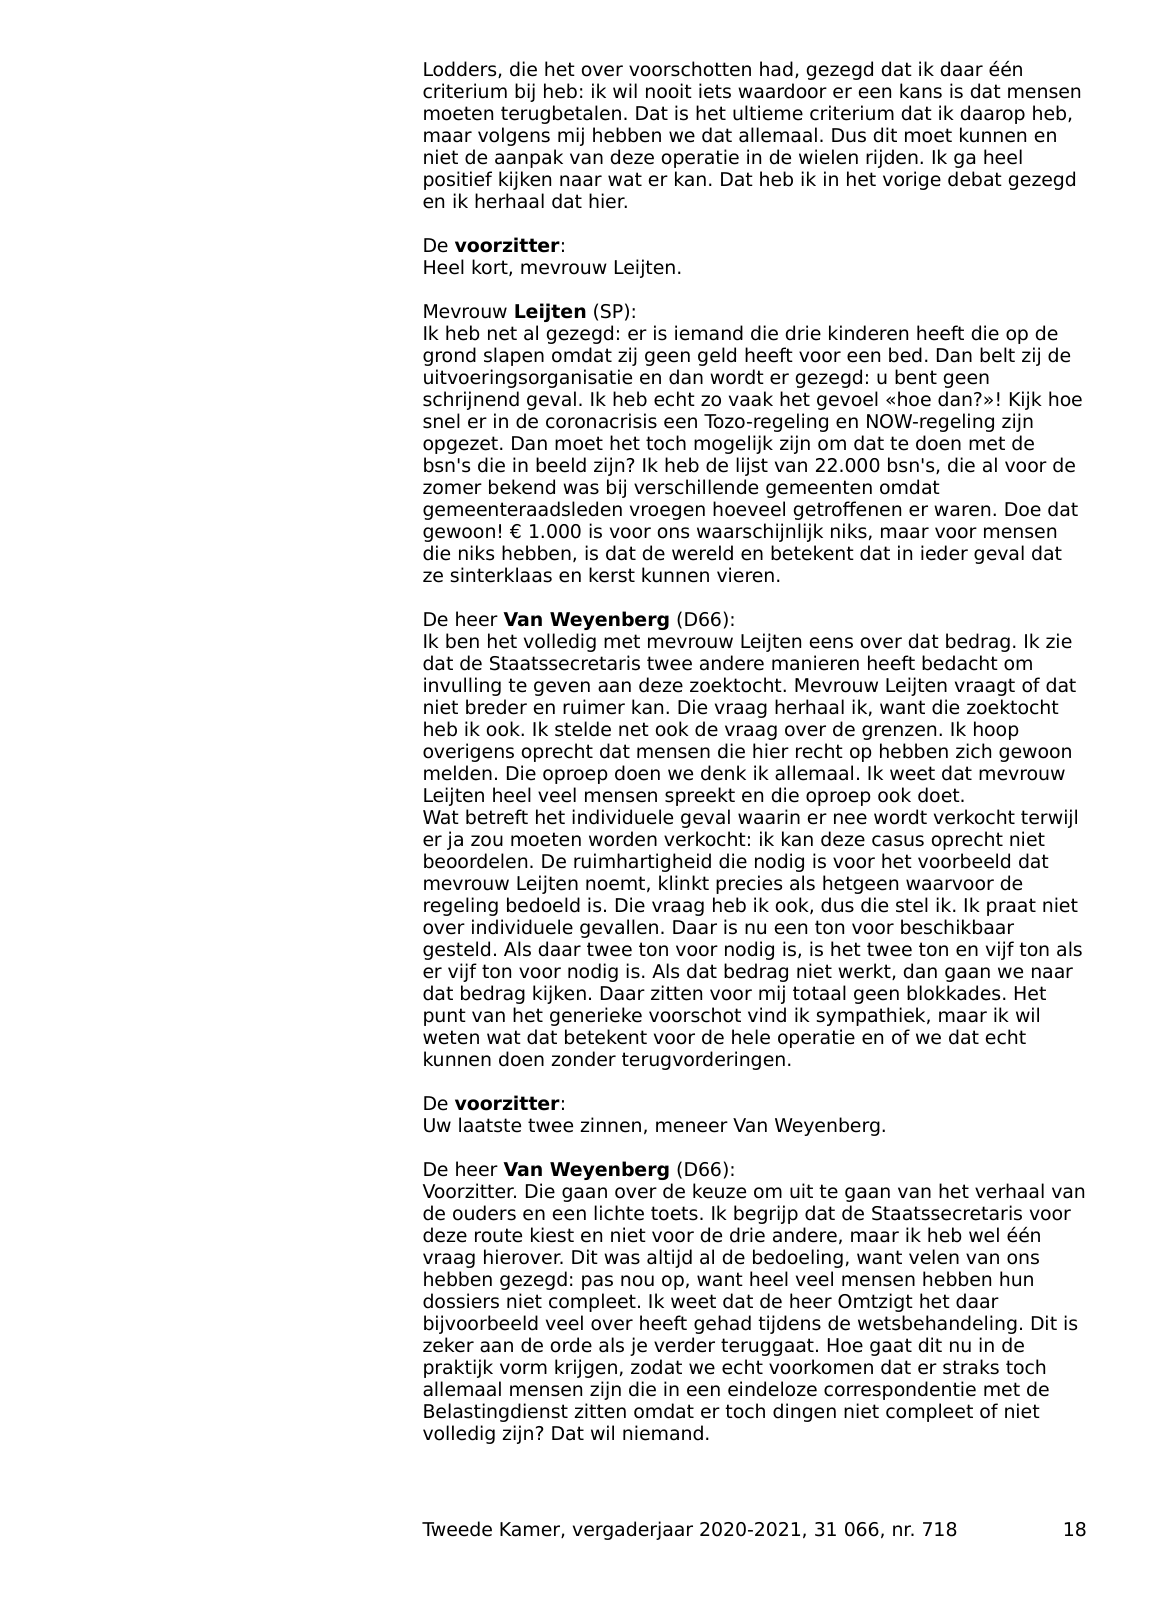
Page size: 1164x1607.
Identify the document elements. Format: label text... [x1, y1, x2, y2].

text Heel kort, mevrouw Leijten. [422, 257, 1087, 279]
text De voorzitter: [422, 235, 1087, 257]
text Ik ben het volledig met mevrouw Leijten eens over dat bedrag. Ik zie dat de Staatssecretaris twee andere manieren heeft bedacht om invulling te geven aan deze zoektocht. Mevrouw Leijten vraagt of dat niet breder en ruimer kan. Die vraag herhaal ik, want die zoektocht heb ik ook. Ik stelde net ook de vraag over de grenzen. Ik hoop overigens oprecht dat mensen die hier recht op hebben zich gewoon melden. Die oproep doen we denk ik allemaal. Ik weet dat mevrouw Leijten heel veel mensen spreekt en die oproep ook doet. [422, 631, 1087, 807]
text De voorzitter: [422, 1093, 1087, 1115]
text Wat betreft het individuele geval waarin er nee wordt verkocht terwijl er ja zou moeten worden verkocht: ik kan deze casus oprecht niet beoordelen. De ruimhartigheid die nodig is voor het voorbeeld dat mevrouw Leijten noemt, klinkt precies als hetgeen waarvoor de regeling bedoeld is. Die vraag heb ik ook, dus die stel ik. Ik praat niet over individuele gevallen. Daar is nu een ton voor beschikbaar gesteld. Als daar twee ton voor nodig is, is het twee ton en vijf ton als er vijf ton voor nodig is. Als dat bedrag niet werkt, dan gaan we naar dat bedrag kijken. Daar zitten voor mij totaal geen blokkades. Het punt van het generieke voorschot vind ik sympathiek, maar ik wil weten wat dat betekent voor de hele operatie en of we dat echt kunnen doen zonder terugvorderingen. [422, 807, 1087, 1071]
text Uw laatste twee zinnen, meneer Van Weyenberg. [422, 1115, 1087, 1137]
text Voorzitter. Die gaan over de keuze om uit te gaan van het verhaal van de ouders en een lichte toets. Ik begrijp dat de Staatssecretaris voor deze route kiest en niet voor de drie andere, maar ik heb wel één vraag hierover. Dit was altijd al de bedoeling, want velen van ons hebben gezegd: pas nou op, want heel veel mensen hebben hun dossiers niet compleet. Ik weet dat de heer Omtzigt het daar bijvoorbeeld veel over heeft gehad tijdens de wetsbehandeling. Dit is zeker aan de orde als je verder teruggaat. Hoe gaat dit nu in de praktijk vorm krijgen, zodat we echt voorkomen dat er straks toch allemaal mensen zijn die in een eindeloze correspondentie met de Belastingdienst zitten omdat er toch dingen niet compleet of niet volledig zijn? Dat wil niemand. [422, 1181, 1087, 1445]
text Mevrouw Leijten (SP): [422, 301, 1087, 323]
text De heer Van Weyenberg (D66): [422, 609, 1087, 631]
text Lodders, die het over voorschotten had, gezegd dat ik daar één criterium bij heb: ik wil nooit iets waardoor er een kans is dat mensen moeten terugbetalen. Dat is het ultieme criterium dat ik daarop heb, maar volgens mij hebben we dat allemaal. Dus dit moet kunnen en niet de aanpak van deze operatie in de wielen rijden. Ik ga heel positief kijken naar wat er kan. Dat heb ik in het vorige debat gezegd en ik herhaal dat hier. [422, 59, 1087, 213]
text De heer Van Weyenberg (D66): [422, 1159, 1087, 1181]
text Ik heb net al gezegd: er is iemand die drie kinderen heeft die op de grond slapen omdat zij geen geld heeft voor een bed. Dan belt zij de uitvoeringsorganisatie en dan wordt er gezegd: u bent geen schrijnend geval. Ik heb echt zo vaak het gevoel «hoe dan?»! Kijk hoe snel er in de coronacrisis een Tozo-regeling en NOW-regeling zijn opgezet. Dan moet het toch mogelijk zijn om dat te doen met de bsn's die in beeld zijn? Ik heb de lijst van 22.000 bsn's, die al voor de zomer bekend was bij verschillende gemeenten omdat gemeenteraadsleden vroegen hoeveel getroffenen er waren. Doe dat gewoon! € 1.000 is voor ons waarschijnlijk niks, maar voor mensen die niks hebben, is dat de wereld en betekent dat in ieder geval dat ze sinterklaas en kerst kunnen vieren. [422, 323, 1087, 587]
